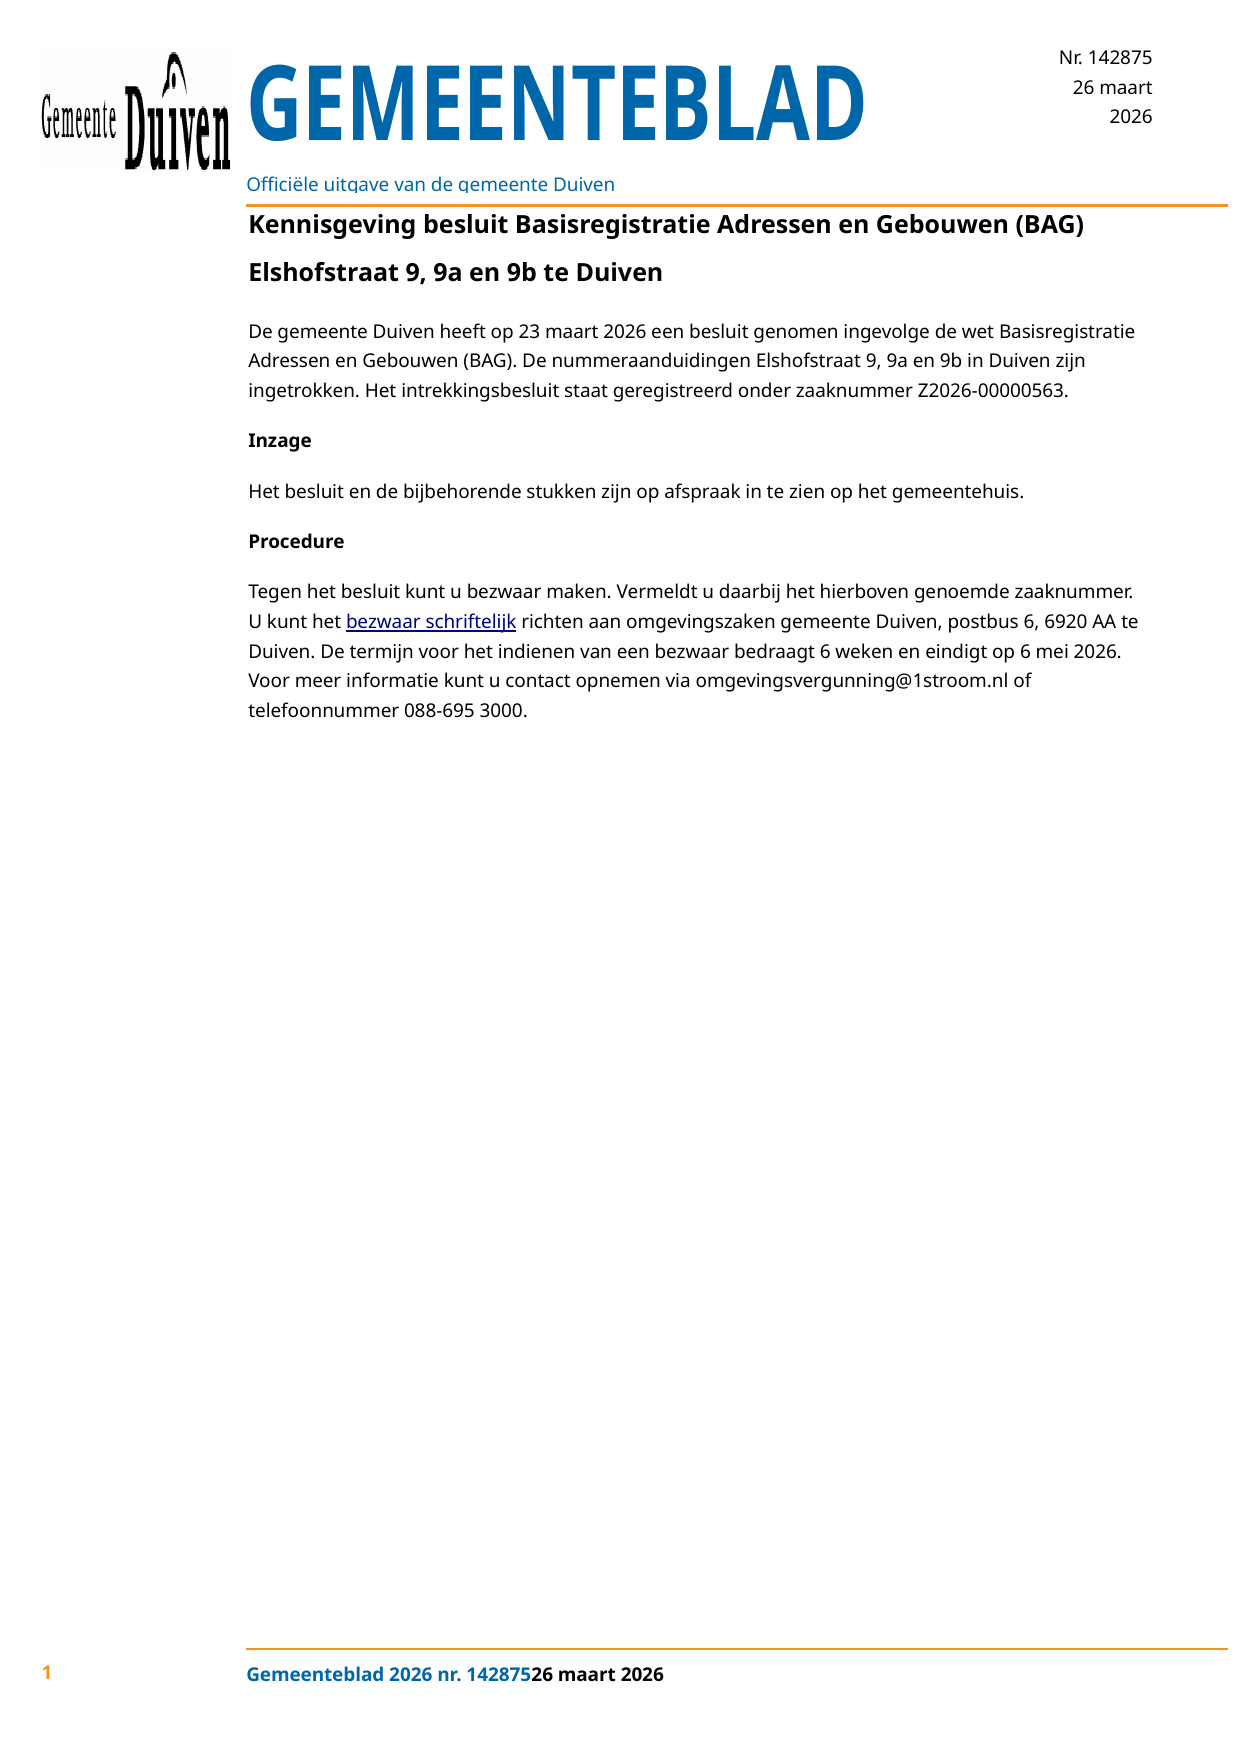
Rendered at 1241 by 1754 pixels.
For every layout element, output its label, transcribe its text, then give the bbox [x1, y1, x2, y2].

text Kennisgeving besluit Basisregistratie Adressen en Gebouwen (BAG) Elshofstraat 9, 9a en 9b te Duiven [248, 207, 1152, 288]
text Tegen het besluit kunt u bezwaar maken. Vermeldt u daarbij het hierboven genoemde zaaknummer. U kunt het bezwaar schriftelijk richten aan omgevingszaken gemeente Duiven, postbus 6, 6920 AA te Duiven. De termijn voor het indienen van een bezwaar bedraagt 6 weken en eindigt op 6 mei 2026. Voor meer informatie kunt u contact opnemen via omgevingsvergunning@1stroom.nl of telefoonnummer 088-695 3000. [248, 579, 1152, 723]
text Inzage [248, 427, 1152, 453]
text De gemeente Duiven heeft op 23 maart 2026 een besluit genomen ingevolge de wet Basisregistratie Adressen en Gebouwen (BAG). De nummeraanduidingen Elshofstraat 9, 9a en 9b in Duiven zijn ingetrokken. Het intrekkingsbesluit staat geregistreerd onder zaaknummer Z2026-00000563. [248, 318, 1152, 403]
text Procedure [248, 528, 1152, 554]
picture [41, 47, 231, 172]
text Het besluit en de bijbehorende stukken zijn op afspraak in te zien op het gemeentehuis. [248, 478, 1152, 504]
